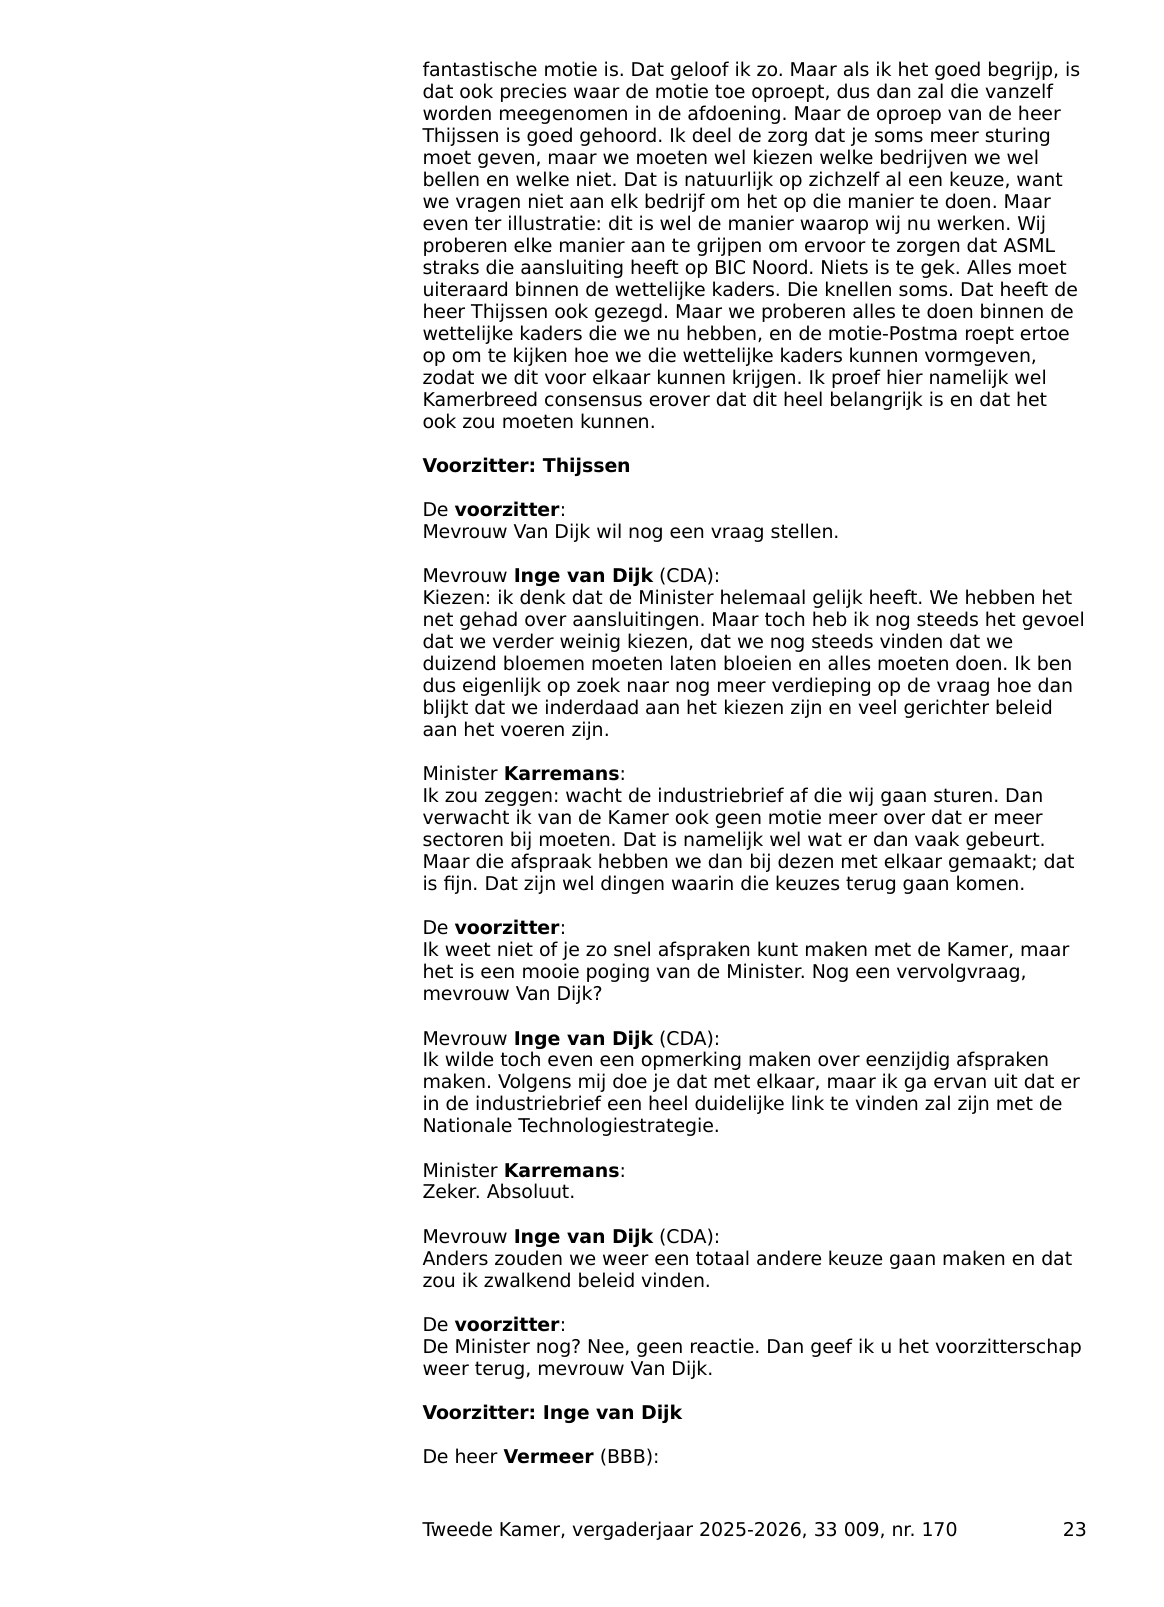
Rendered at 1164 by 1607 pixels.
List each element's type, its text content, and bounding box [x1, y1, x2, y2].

subtitle Voorzitter: Inge van Dijk [422, 1402, 1087, 1424]
text De voorzitter: [422, 499, 1087, 521]
text Minister Karremans: [422, 1159, 1087, 1181]
text Anders zouden we weer een totaal andere keuze gaan maken en dat zou ik zwalkend beleid vinden. [422, 1248, 1087, 1292]
text De heer Vermeer (BBB): [422, 1446, 1087, 1468]
subtitle Voorzitter: Thijssen [422, 455, 1087, 477]
text De voorzitter: [422, 1314, 1087, 1336]
text Mevrouw Inge van Dijk (CDA): [422, 565, 1087, 587]
text Zeker. Absoluut. [422, 1181, 1087, 1203]
text De voorzitter: [422, 917, 1087, 939]
text Mevrouw Van Dijk wil nog een vraag stellen. [422, 521, 1087, 543]
text Ik wilde toch even een opmerking maken over eenzijdig afspraken maken. Volgens mij doe je dat met elkaar, maar ik ga ervan uit dat er in de industriebrief een heel duidelijke link te vinden zal zijn met de Nationale Technologiestrategie. [422, 1049, 1087, 1137]
text Kiezen: ik denk dat de Minister helemaal gelijk heeft. We hebben het net gehad over aansluitingen. Maar toch heb ik nog steeds het gevoel dat we verder weinig kiezen, dat we nog steeds vinden dat we duizend bloemen moeten laten bloeien en alles moeten doen. Ik ben dus eigenlijk op zoek naar nog meer verdieping op de vraag hoe dan blijkt dat we inderdaad aan het kiezen zijn en veel gerichter beleid aan het voeren zijn. [422, 587, 1087, 741]
text Mevrouw Inge van Dijk (CDA): [422, 1027, 1087, 1049]
text Minister Karremans: [422, 763, 1087, 785]
text Mevrouw Inge van Dijk (CDA): [422, 1226, 1087, 1248]
text Ik zou zeggen: wacht de industriebrief af die wij gaan sturen. Dan verwacht ik van de Kamer ook geen motie meer over dat er meer sectoren bij moeten. Dat is namelijk wel wat er dan vaak gebeurt. Maar die afspraak hebben we dan bij dezen met elkaar gemaakt; dat is fijn. Dat zijn wel dingen waarin die keuzes terug gaan komen. [422, 785, 1087, 895]
text fantastische motie is. Dat geloof ik zo. Maar als ik het goed begrijp, is dat ook precies waar de motie toe oproept, dus dan zal die vanzelf worden meegenomen in de afdoening. Maar de oproep van de heer Thijssen is goed gehoord. Ik deel de zorg dat je soms meer sturing moet geven, maar we moeten wel kiezen welke bedrijven we wel bellen en welke niet. Dat is natuurlijk op zichzelf al een keuze, want we vragen niet aan elk bedrijf om het op die manier te doen. Maar even ter illustratie: dit is wel de manier waarop wij nu werken. Wij proberen elke manier aan te grijpen om ervoor te zorgen dat ASML straks die aansluiting heeft op BIC Noord. Niets is te gek. Alles moet uiteraard binnen de wettelijke kaders. Die knellen soms. Dat heeft de heer Thijssen ook gezegd. Maar we proberen alles te doen binnen de wettelijke kaders die we nu hebben, en de motie-Postma roept ertoe op om te kijken hoe we die wettelijke kaders kunnen vormgeven, zodat we dit voor elkaar kunnen krijgen. Ik proef hier namelijk wel Kamerbreed consensus erover dat dit heel belangrijk is en dat het ook zou moeten kunnen. [422, 59, 1087, 433]
text Ik weet niet of je zo snel afspraken kunt maken met de Kamer, maar het is een mooie poging van de Minister. Nog een vervolgvraag, mevrouw Van Dijk? [422, 939, 1087, 1005]
text De Minister nog? Nee, geen reactie. Dan geef ik u het voorzitterschap weer terug, mevrouw Van Dijk. [422, 1336, 1087, 1380]
